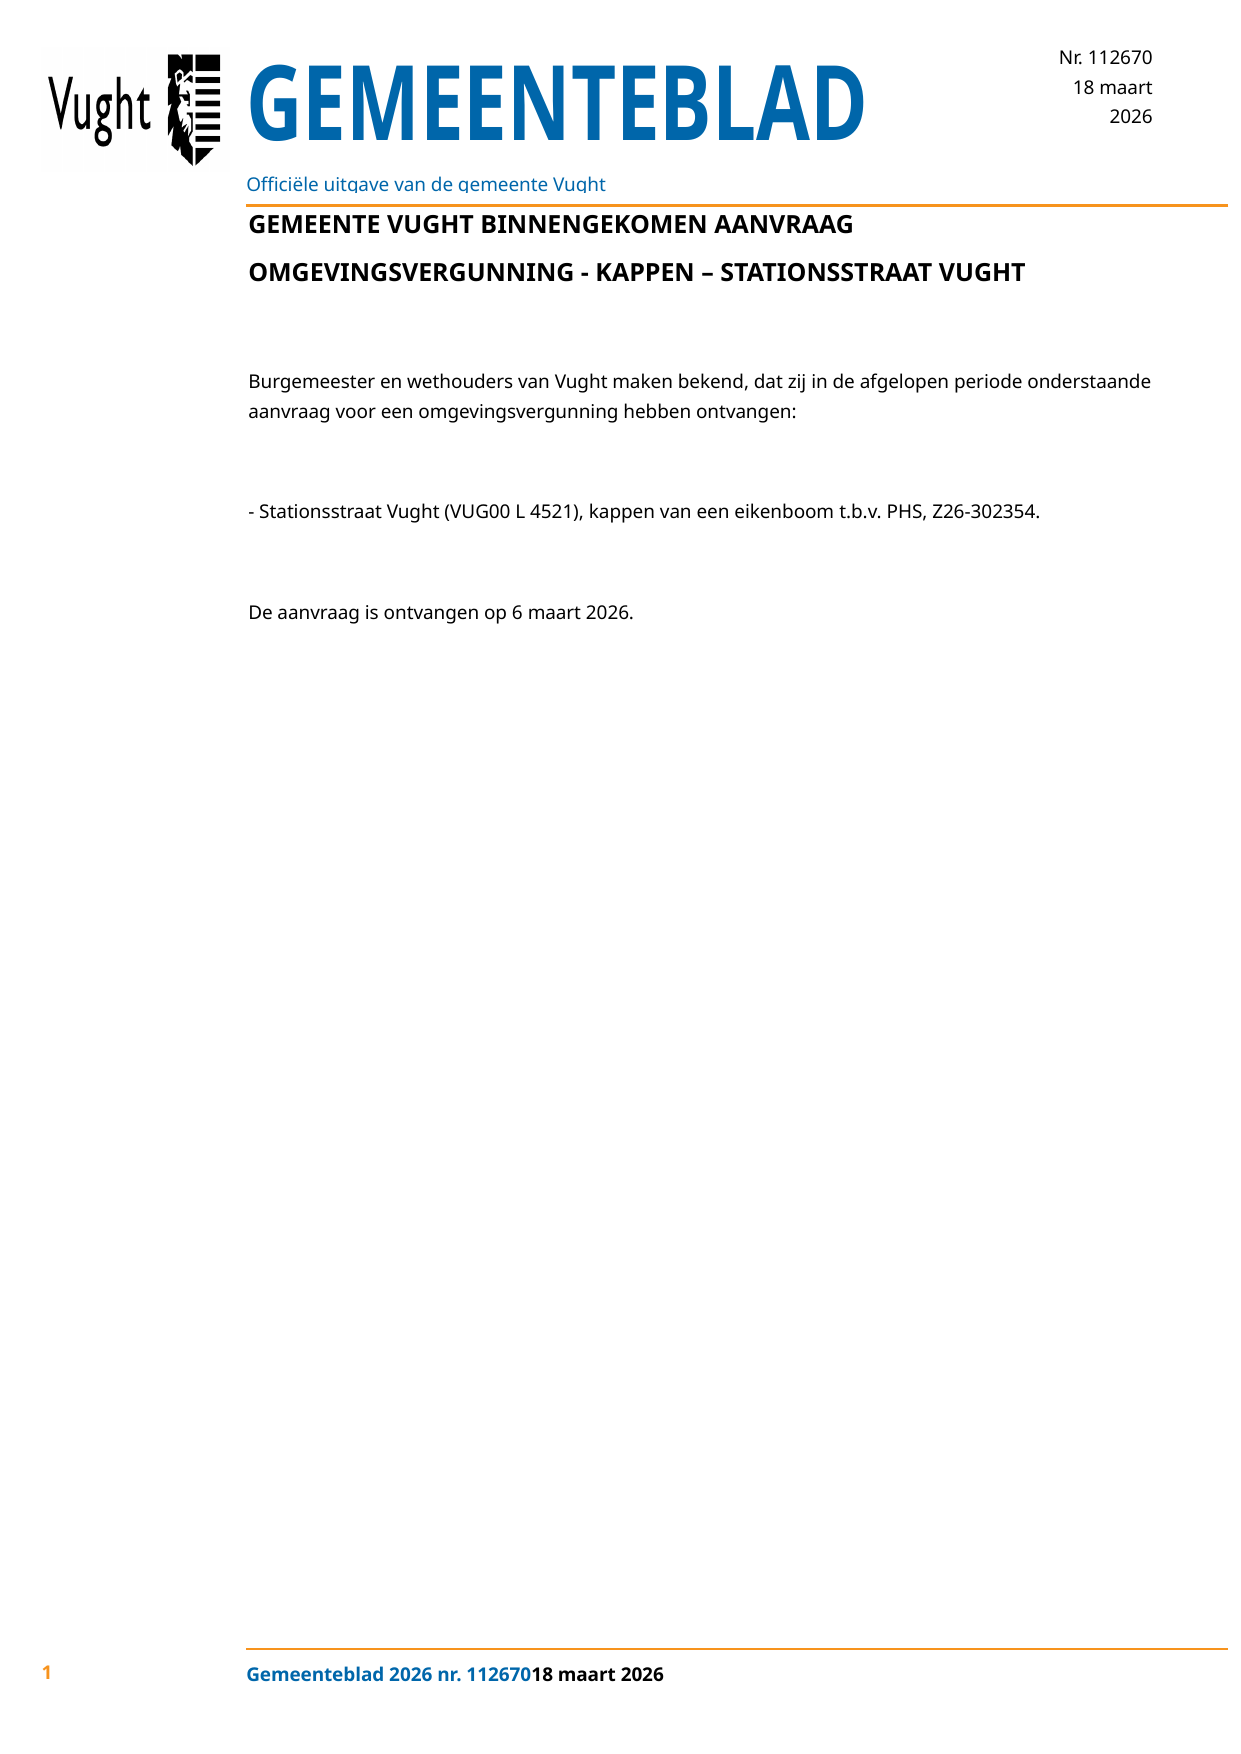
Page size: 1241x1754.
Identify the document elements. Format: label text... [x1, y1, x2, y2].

text De aanvraag is ontvangen op 6 maart 2026. [248, 599, 1152, 625]
picture [41, 47, 231, 172]
text GEMEENTE VUGHT BINNENGEKOMEN AANVRAAG OMGEVINGSVERGUNNING - KAPPEN – STATIONSSTRAAT VUGHT [248, 207, 1152, 288]
text Burgemeester en wethouders van Vught maken bekend, dat zij in de afgelopen periode onderstaande aanvraag voor een omgevingsvergunning hebben ontvangen: [248, 368, 1152, 424]
text - Stationsstraat Vught (VUG00 L 4521), kappen van een eikenboom t.b.v. PHS, Z26-302354. [248, 499, 1152, 524]
